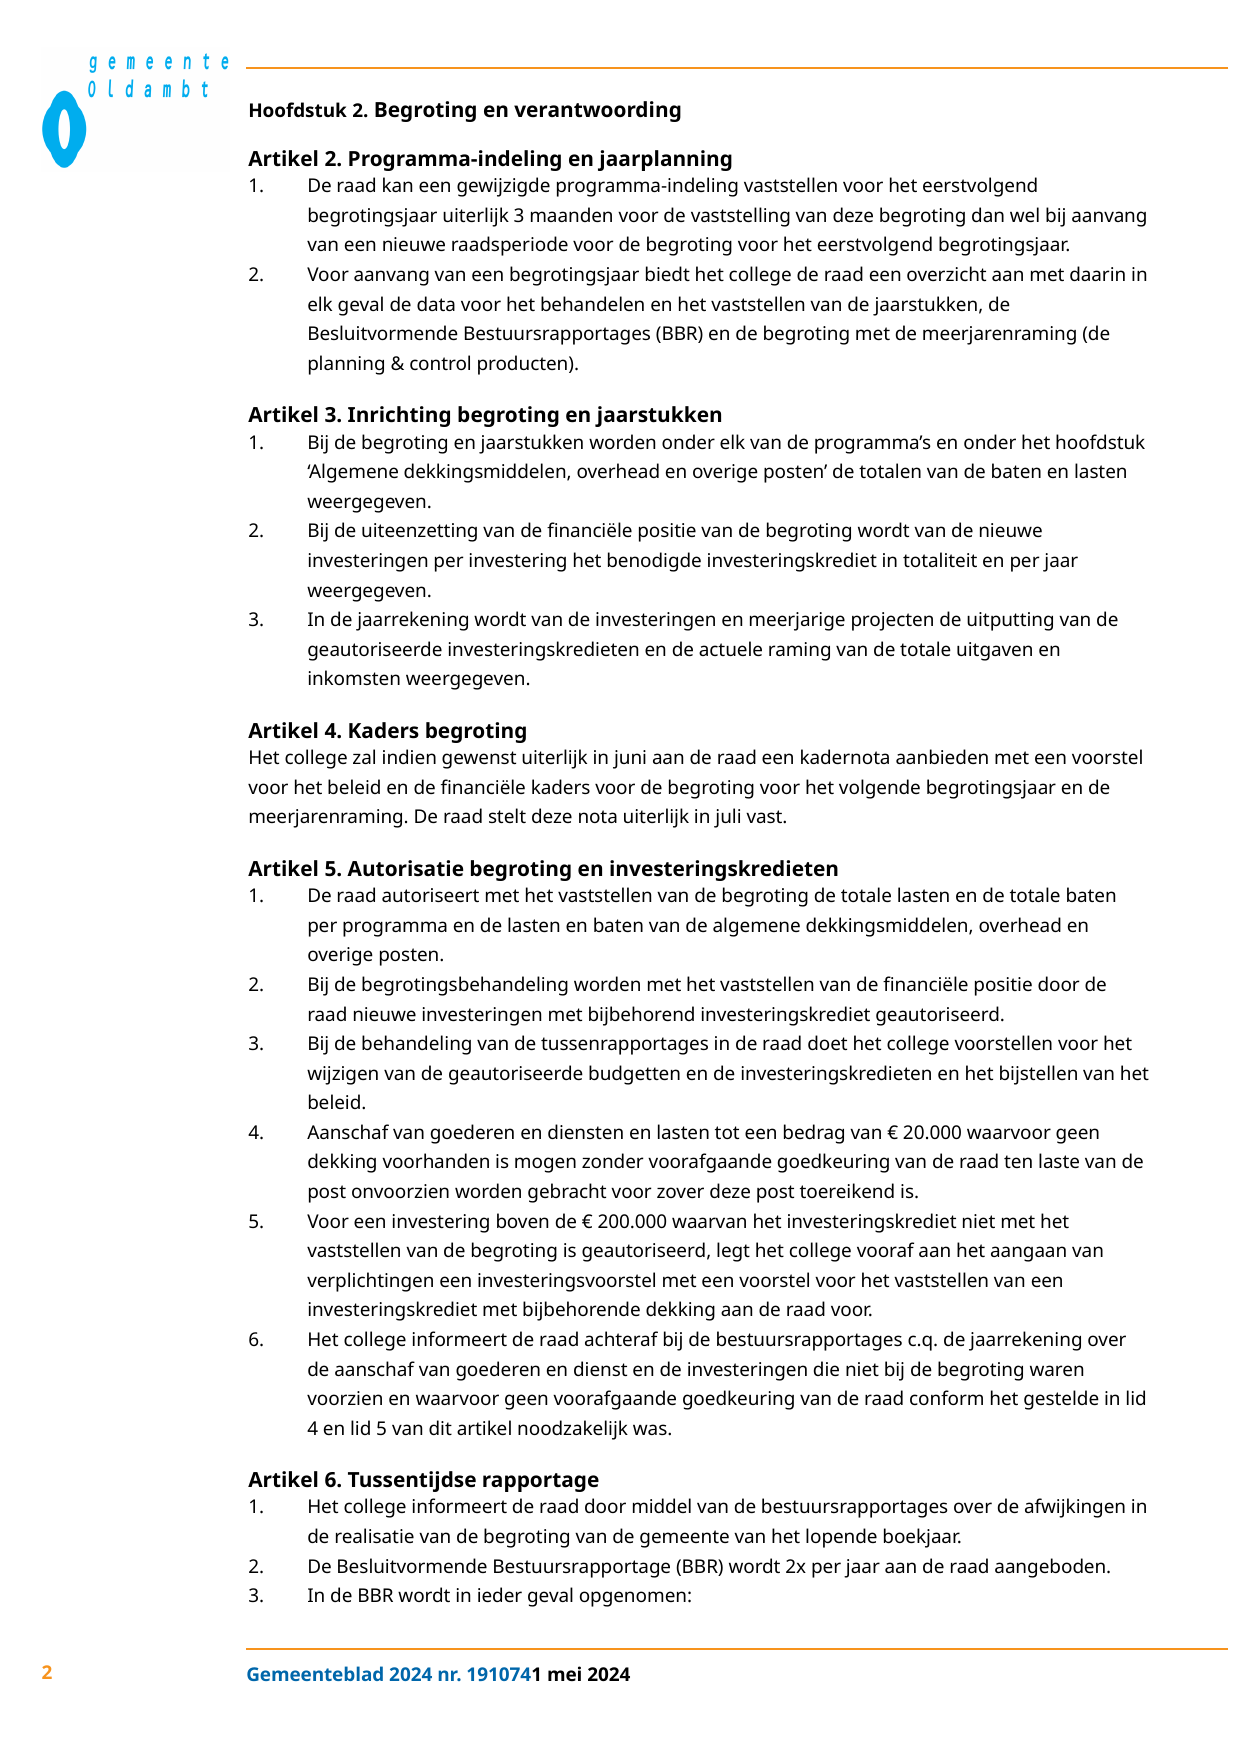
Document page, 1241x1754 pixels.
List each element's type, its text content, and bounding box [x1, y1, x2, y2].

list De raad autoriseert met het vaststellen van de begroting de totale lasten en de totale baten per programma en de lasten en baten van de algemene dekkingsmiddelen, overhead en overige posten. [248, 882, 1152, 967]
list De Besluitvormende Bestuursrapportage (BBR) wordt 2x per jaar aan de raad aangeboden. [248, 1553, 1152, 1579]
text Het college zal indien gewenst uiterlijk in juni aan de raad een kadernota aanbieden met een voorstel voor het beleid en de financiële kaders voor de begroting voor het volgende begrotingsjaar en de meerjarenraming. De raad stelt deze nota uiterlijk in juli vast. [248, 744, 1152, 829]
list Voor aanvang van een begrotingsjaar biedt het college de raad een overzicht aan met daarin in elk geval de data voor het behandelen en het vaststellen van de jaarstukken, de Besluitvormende Bestuursrapportages (BBR) en de begroting met de meerjarenraming (de planning & control producten). [248, 261, 1152, 376]
list Bij de begroting en jaarstukken worden onder elk van de programma’s en onder het hoofdstuk ‘Algemene dekkingsmiddelen, overhead en overige posten’ de totalen van de baten en lasten weergegeven. [248, 429, 1152, 514]
list De raad kan een gewijzigde programma-indeling vaststellen voor het eerstvolgend begrotingsjaar uiterlijk 3 maanden voor de vaststelling van deze begroting dan wel bij aanvang van een nieuwe raadsperiode voor de begroting voor het eerstvolgend begrotingsjaar. [248, 172, 1152, 257]
text Artikel 5. Autorisatie begroting en investeringskredieten [248, 854, 1152, 882]
list Aanschaf van goederen en diensten en lasten tot een bedrag van € 20.000 waarvoor geen dekking voorhanden is mogen zonder voorafgaande goedkeuring van de raad ten laste van de post onvoorzien worden gebracht voor zover deze post toereikend is. [248, 1119, 1152, 1204]
text Artikel 3. Inrichting begroting en jaarstukken [248, 400, 1152, 429]
list In de BBR wordt in ieder geval opgenomen: [248, 1582, 1152, 1608]
text Artikel 6. Tussentijdse rapportage [248, 1465, 1152, 1494]
list Bij de begrotingsbehandeling worden met het vaststellen van de financiële positie door de raad nieuwe investeringen met bijbehorend investeringskrediet geautoriseerd. [248, 971, 1152, 1026]
text Artikel 2. Programma-indeling en jaarplanning [248, 144, 1152, 172]
text Hoofdstuk 2. Begroting en verantwoording [248, 95, 1152, 123]
list Het college informeert de raad door middel van de bestuursrapportages over de afwijkingen in de realisatie van de begroting van de gemeente van het lopende boekjaar. [248, 1494, 1152, 1549]
text Artikel 4. Kaders begroting [248, 716, 1152, 744]
list In de jaarrekening wordt van de investeringen en meerjarige projecten de uitputting van de geautoriseerde investeringskredieten en de actuele raming van de totale uitgaven en inkomsten weergegeven. [248, 606, 1152, 691]
list Bij de uiteenzetting van de financiële positie van de begroting wordt van de nieuwe investeringen per investering het benodigde investeringskrediet in totaliteit en per jaar weergegeven. [248, 518, 1152, 602]
picture [41, 47, 231, 172]
list Het college informeert de raad achteraf bij de bestuursrapportages c.q. de jaarrekening over de aanschaf van goederen en dienst en de investeringen die niet bij de begroting waren voorzien en waarvoor geen voorafgaande goedkeuring van de raad conform het gestelde in lid 4 en lid 5 van dit artikel noodzakelijk was. [248, 1326, 1152, 1441]
list Voor een investering boven de € 200.000 waarvan het investeringskrediet niet met het vaststellen van de begroting is geautoriseerd, legt het college vooraf aan het aangaan van verplichtingen een investeringsvoorstel met een voorstel voor het vaststellen van een investeringskrediet met bijbehorende dekking aan de raad voor. [248, 1208, 1152, 1322]
list Bij de behandeling van de tussenrapportages in de raad doet het college voorstellen voor het wijzigen van de geautoriseerde budgetten en de investeringskredieten en het bijstellen van het beleid. [248, 1030, 1152, 1115]
